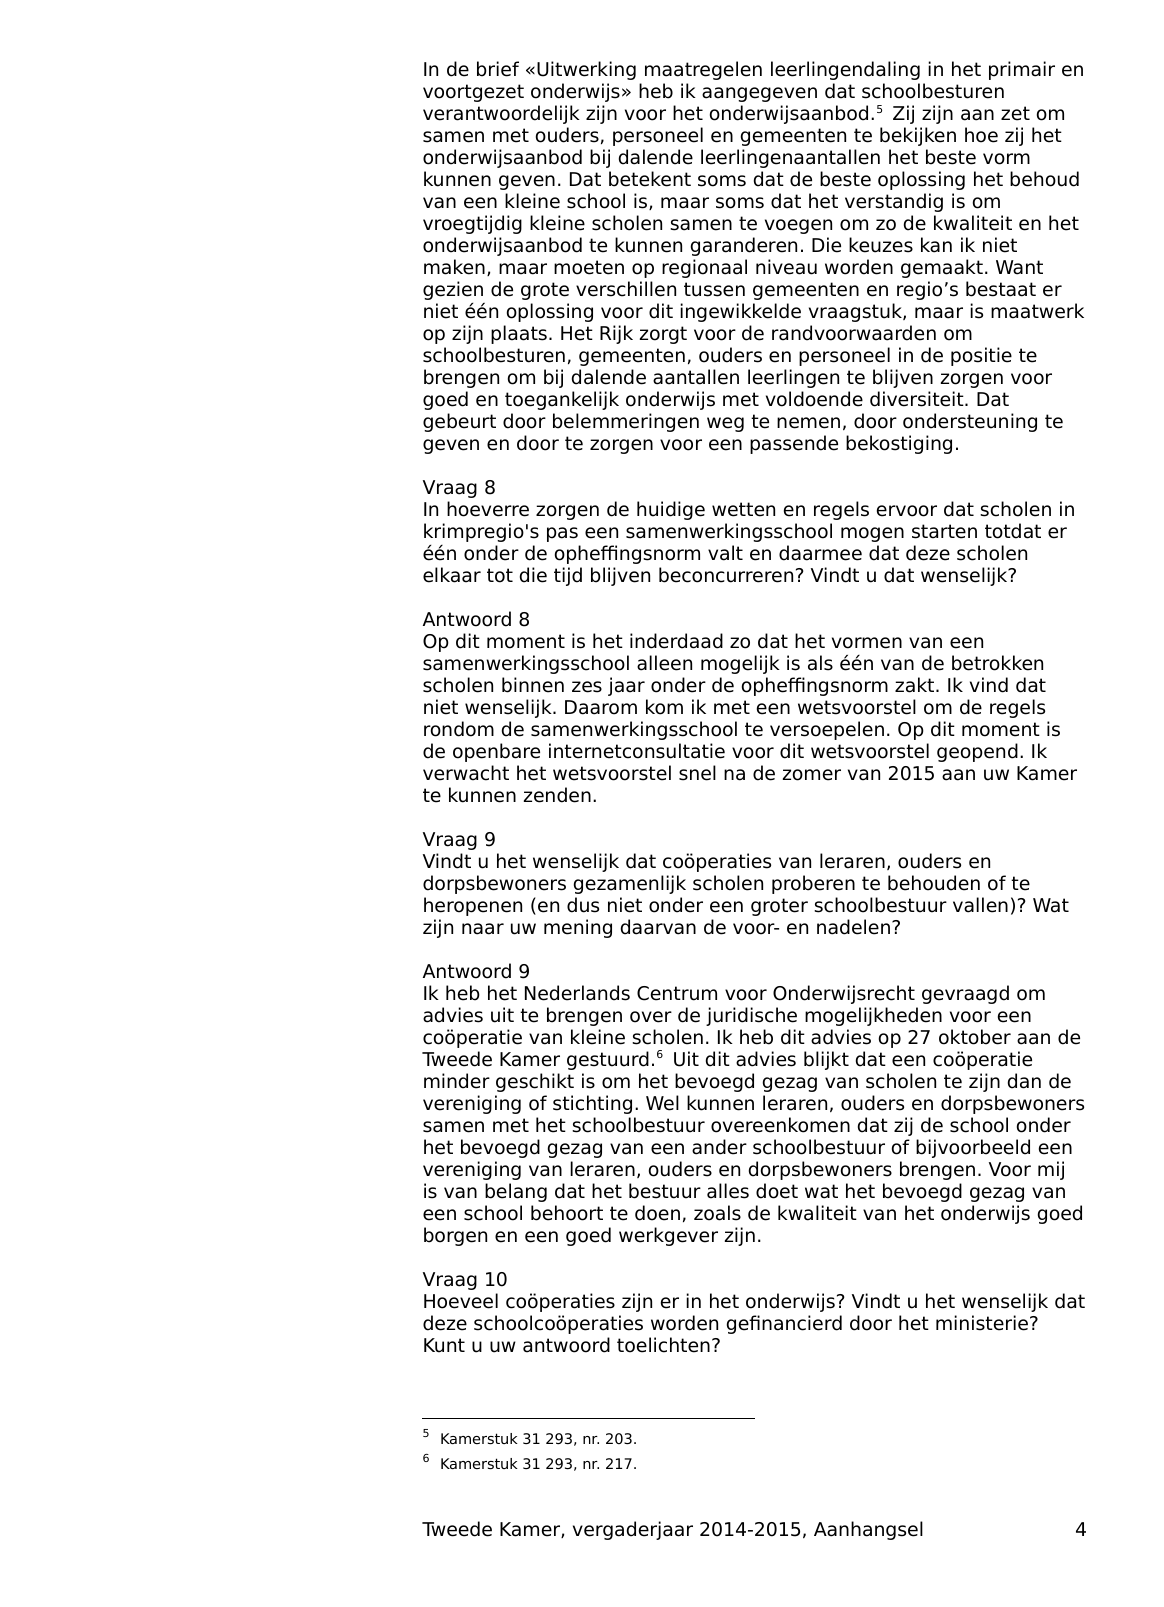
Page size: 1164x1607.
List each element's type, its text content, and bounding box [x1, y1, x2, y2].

text Kamerstuk 31 293, nr. 203. [422, 1427, 1087, 1449]
text Vraag 8 [422, 477, 1087, 499]
text Kamerstuk 31 293, nr. 217. [422, 1452, 1087, 1474]
text In hoeverre zorgen de huidige wetten en regels ervoor dat scholen in krimpregio's pas een samenwerkingsschool mogen starten totdat er één onder de opheffingsnorm valt en daarmee dat deze scholen elkaar tot die tijd blijven beconcurreren? Vindt u dat wenselijk? [422, 499, 1087, 587]
text Antwoord 8 [422, 609, 1087, 631]
text Ik heb het Nederlands Centrum voor Onderwijsrecht gevraagd om advies uit te brengen over de juridische mogelijkheden voor een coöperatie van kleine scholen. Ik heb dit advies op 27 oktober aan de Tweede Kamer gestuurd. Uit dit advies blijkt dat een coöperatie minder geschikt is om het bevoegd gezag van scholen te zijn dan de vereniging of stichting. Wel kunnen leraren, ouders en dorpsbewoners samen met het schoolbestuur overeenkomen dat zij de school onder het bevoegd gezag van een ander schoolbestuur of bijvoorbeeld een vereniging van leraren, ouders en dorpsbewoners brengen. Voor mij is van belang dat het bestuur alles doet wat het bevoegd gezag van een school behoort te doen, zoals de kwaliteit van het onderwijs goed borgen en een goed werkgever zijn. [422, 983, 1087, 1247]
text Hoeveel coöperaties zijn er in het onderwijs? Vindt u het wenselijk dat deze schoolcoöperaties worden gefinancierd door het ministerie? Kunt u uw antwoord toelichten? [422, 1291, 1087, 1357]
text Vraag 9 [422, 829, 1087, 851]
text Antwoord 9 [422, 961, 1087, 983]
text In de brief «Uitwerking maatregelen leerlingendaling in het primair en voortgezet onderwijs» heb ik aangegeven dat schoolbesturen verantwoordelijk zijn voor het onderwijsaanbod. Zij zijn aan zet om samen met ouders, personeel en gemeenten te bekijken hoe zij het onderwijsaanbod bij dalende leerlingenaantallen het beste vorm kunnen geven. Dat betekent soms dat de beste oplossing het behoud van een kleine school is, maar soms dat het verstandig is om vroegtijdig kleine scholen samen te voegen om zo de kwaliteit en het onderwijsaanbod te kunnen garanderen. Die keuzes kan ik niet maken, maar moeten op regionaal niveau worden gemaakt. Want gezien de grote verschillen tussen gemeenten en regio’s bestaat er niet één oplossing voor dit ingewikkelde vraagstuk, maar is maatwerk op zijn plaats. Het Rijk zorgt voor de randvoorwaarden om schoolbesturen, gemeenten, ouders en personeel in de positie te brengen om bij dalende aantallen leerlingen te blijven zorgen voor goed en toegankelijk onderwijs met voldoende diversiteit. Dat gebeurt door belemmeringen weg te nemen, door ondersteuning te geven en door te zorgen voor een passende bekostiging. [422, 59, 1087, 455]
text Vindt u het wenselijk dat coöperaties van leraren, ouders en dorpsbewoners gezamenlijk scholen proberen te behouden of te heropenen (en dus niet onder een groter schoolbestuur vallen)? Wat zijn naar uw mening daarvan de voor- en nadelen? [422, 851, 1087, 939]
text Vraag 10 [422, 1269, 1087, 1291]
text Op dit moment is het inderdaad zo dat het vormen van een samenwerkingsschool alleen mogelijk is als één van de betrokken scholen binnen zes jaar onder de opheffingsnorm zakt. Ik vind dat niet wenselijk. Daarom kom ik met een wetsvoorstel om de regels rondom de samenwerkingsschool te versoepelen. Op dit moment is de openbare internetconsultatie voor dit wetsvoorstel geopend. Ik verwacht het wetsvoorstel snel na de zomer van 2015 aan uw Kamer te kunnen zenden. [422, 631, 1087, 807]
